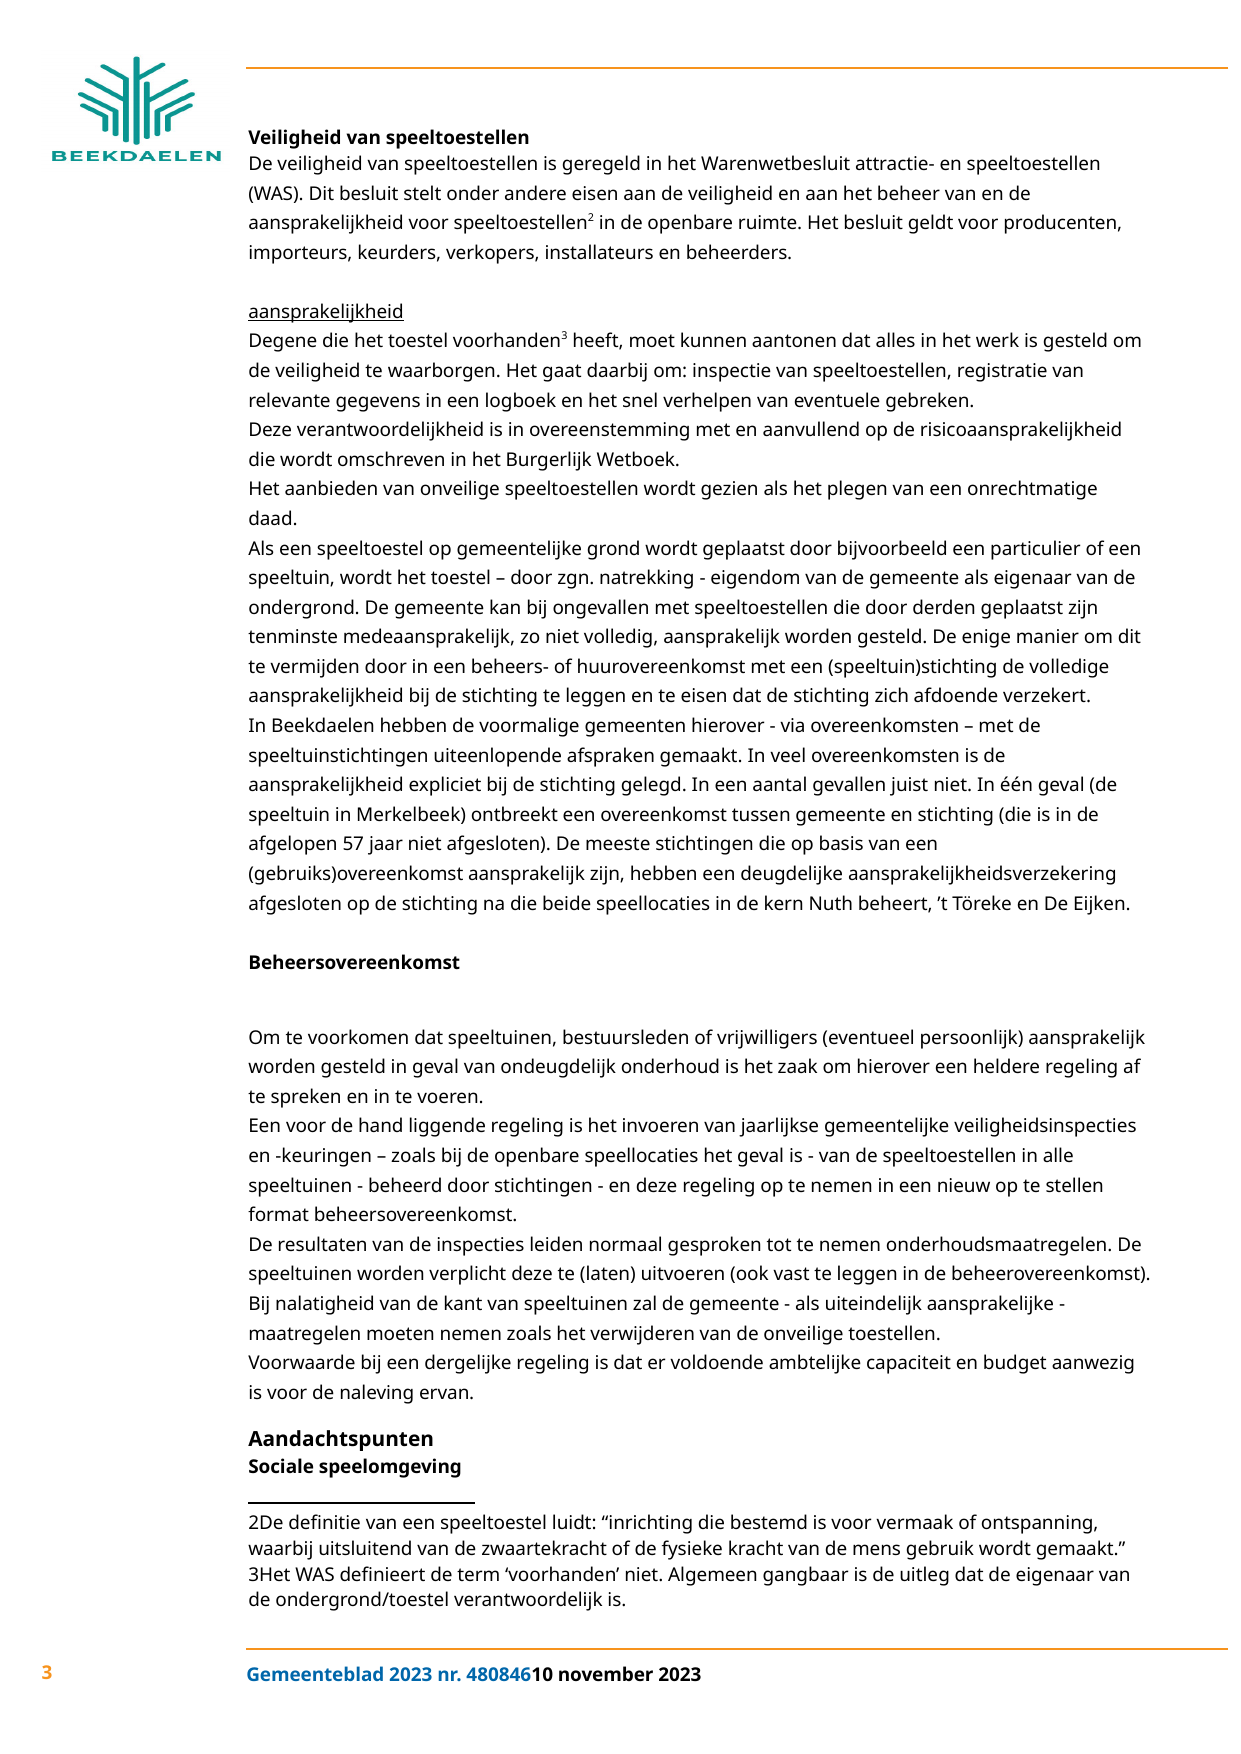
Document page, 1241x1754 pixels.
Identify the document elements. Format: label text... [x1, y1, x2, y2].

text Degene die het toestel voorhanden heeft, moet kunnen aantonen dat alles in het werk is gesteld om de veiligheid te waarborgen. Het gaat daarbij om: inspectie van speeltoestellen, registratie van relevante gegevens in een logboek en het snel verhelpen van eventuele gebreken. [248, 328, 1152, 412]
text aansprakelijkheid [248, 298, 1152, 324]
text Het WAS definieert de term ‘voorhanden’ niet. Algemeen gangbaar is de uitleg dat de eigenaar van de ondergrond/toestel verantwoordelijk is. [248, 1561, 1152, 1612]
text In Beekdaelen hebben de voormalige gemeenten hierover - via overeenkomsten – met de speeltuinstichtingen uiteenlopende afspraken gemaakt. In veel overeenkomsten is de aansprakelijkheid expliciet bij de stichting gelegd. In een aantal gevallen juist niet. In één geval (de speeltuin in Merkelbeek) ontbreekt een overeenkomst tussen gemeente en stichting (die is in de afgelopen 57 jaar niet afgesloten). De meeste stichtingen die op basis van een (gebruiks)overeenkomst aansprakelijk zijn, hebben een deugdelijke aansprakelijkheidsverzekering afgesloten op de stichting na die beide speellocaties in de kern Nuth beheert, ’t Töreke en De Eijken. [248, 712, 1152, 915]
text Veiligheid van speeltoestellen [248, 124, 1152, 150]
text Aandachtspunten [248, 1424, 1152, 1453]
text Beheersovereenkomst [248, 949, 1152, 974]
text Sociale speelomgeving [248, 1453, 1152, 1479]
text Bij nalatigheid van de kant van speeltuinen zal de gemeente - als uiteindelijk aansprakelijke - maatregelen moeten nemen zoals het verwijderen van de onveilige toestellen. [248, 1290, 1152, 1345]
picture [41, 47, 231, 172]
text De definitie van een speeltoestel luidt: “inrichting die bestemd is voor vermaak of ontspanning, waarbij uitsluitend van de zwaartekracht of de fysieke kracht van de mens gebruik wordt gemaakt.” [248, 1509, 1152, 1561]
text Voorwaarde bij een dergelijke regeling is dat er voldoende ambtelijke capaciteit en budget aanwezig is voor de naleving ervan. [248, 1349, 1152, 1404]
text Als een speeltoestel op gemeentelijke grond wordt geplaatst door bijvoorbeeld een particulier of een speeltuin, wordt het toestel – door zgn. natrekking - eigendom van de gemeente als eigenaar van de ondergrond. De gemeente kan bij ongevallen met speeltoestellen die door derden geplaatst zijn tenminste medeaansprakelijk, zo niet volledig, aansprakelijk worden gesteld. De enige manier om dit te vermijden door in een beheers- of huurovereenkomst met een (speeltuin)stichting de volledige aansprakelijkheid bij de stichting te leggen en te eisen dat de stichting zich afdoende verzekert. [248, 535, 1152, 708]
text De resultaten van de inspecties leiden normaal gesproken tot te nemen onderhoudsmaatregelen. De speeltuinen worden verplicht deze te (laten) uitvoeren (ook vast te leggen in de beheerovereenkomst). [248, 1231, 1152, 1286]
text Het aanbieden van onveilige speeltoestellen wordt gezien als het plegen van een onrechtmatige daad. [248, 476, 1152, 531]
text Deze verantwoordelijkheid is in overeenstemming met en aanvullend op de risicoaansprakelijkheid die wordt omschreven in het Burgerlijk Wetboek. [248, 416, 1152, 472]
text Om te voorkomen dat speeltuinen, bestuursleden of vrijwilligers (eventueel persoonlijk) aansprakelijk worden gesteld in geval van ondeugdelijk onderhoud is het zaak om hierover een heldere regeling af te spreken en in te voeren. [248, 1024, 1152, 1109]
text De veiligheid van speeltoestellen is geregeld in het Warenwetbesluit attractie- en speeltoestellen (WAS). Dit besluit stelt onder andere eisen aan de veiligheid en aan het beheer van en de aansprakelijkheid voor speeltoestellen in de openbare ruimte. Het besluit geldt voor producenten, importeurs, keurders, verkopers, installateurs en beheerders. [248, 150, 1152, 264]
text Een voor de hand liggende regeling is het invoeren van jaarlijkse gemeentelijke veiligheidsinspecties en -keuringen – zoals bij de openbare speellocaties het geval is - van de speeltoestellen in alle speeltuinen - beheerd door stichtingen - en deze regeling op te nemen in een nieuw op te stellen format beheersovereenkomst. [248, 1113, 1152, 1227]
